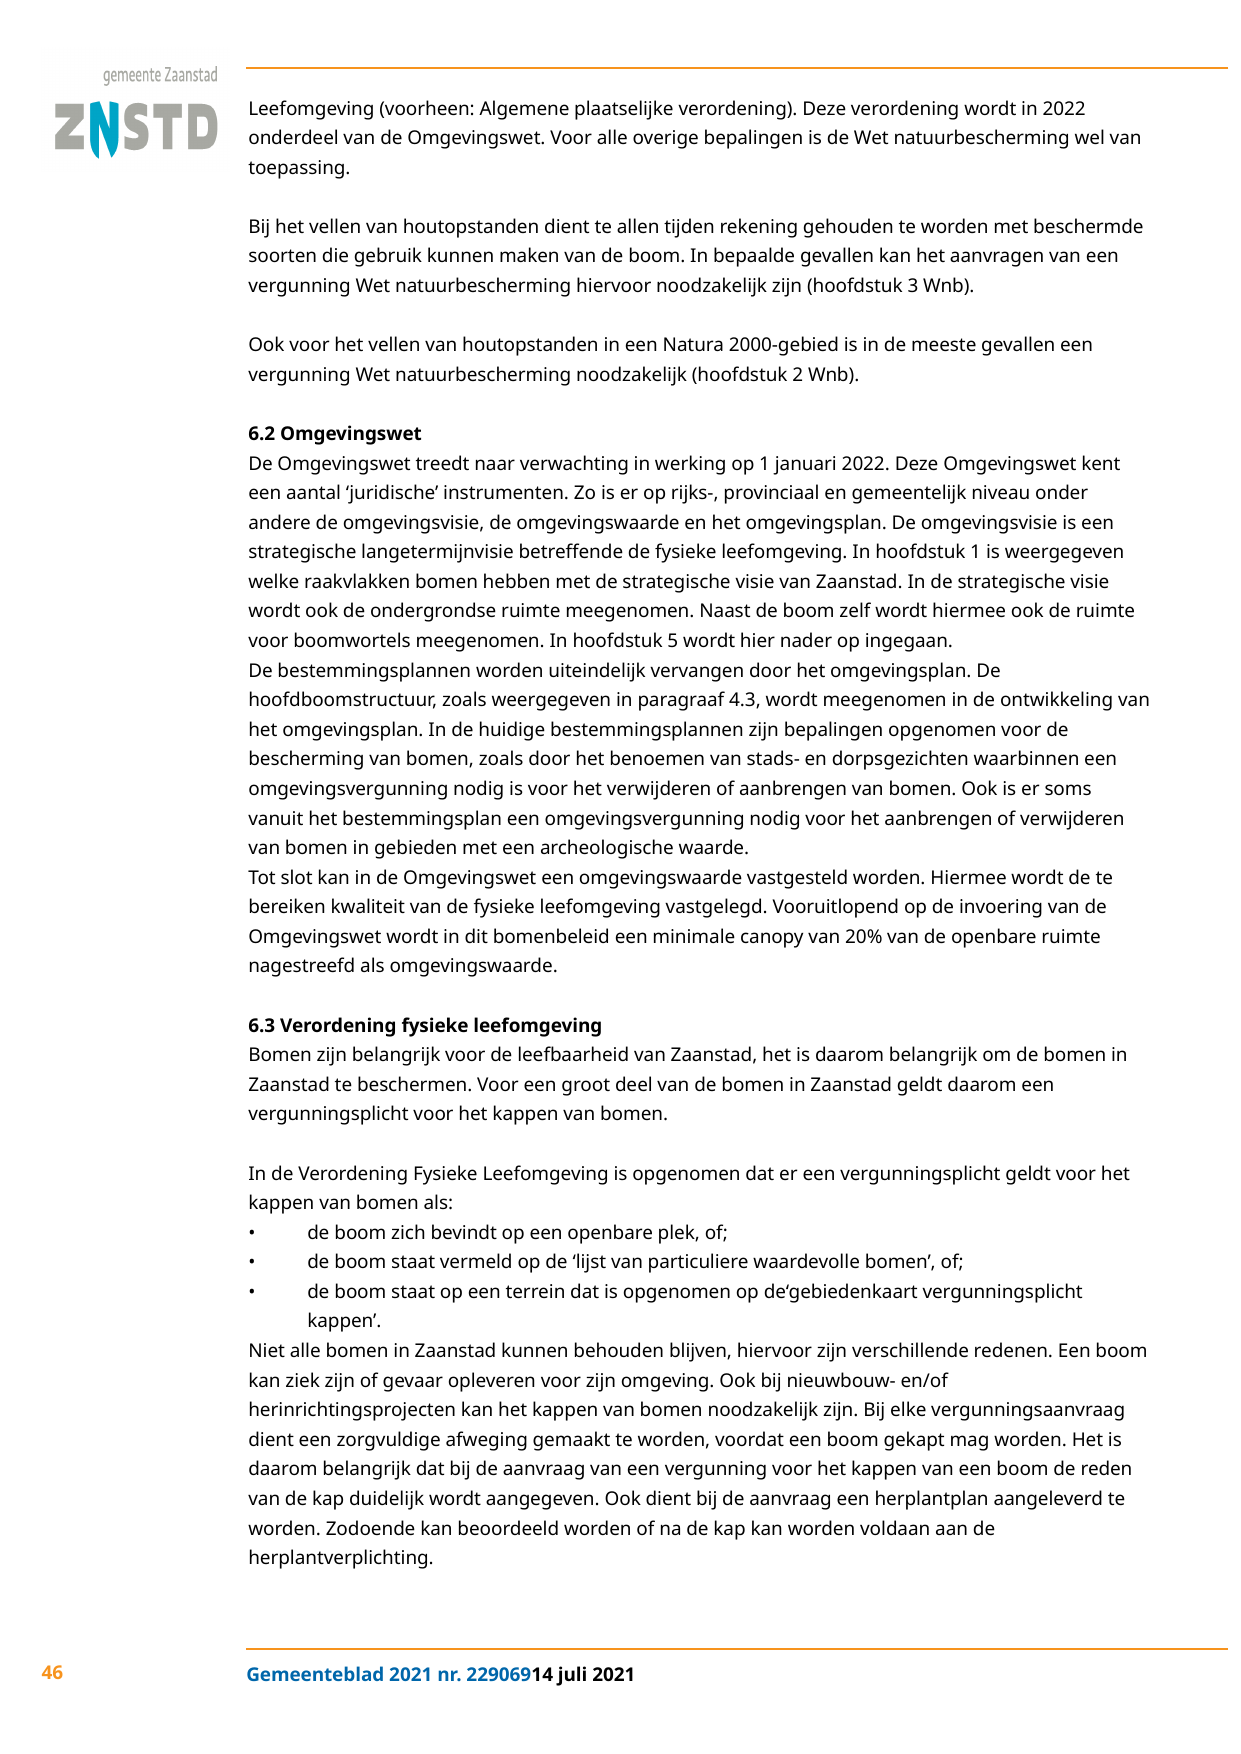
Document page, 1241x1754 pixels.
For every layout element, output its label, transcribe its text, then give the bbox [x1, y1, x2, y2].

text Tot slot kan in de Omgevingswet een omgevingswaarde vastgesteld worden. Hiermee wordt de te bereiken kwaliteit van de fysieke leefomgeving vastgelegd. Vooruitlopend op de invoering van de Omgevingswet wordt in dit bomenbeleid een minimale canopy van 20% van de openbare ruimte nagestreefd als omgevingswaarde. [248, 864, 1152, 978]
list de boom staat vermeld op de ‘lijst van particuliere waardevolle bomen’, of; [248, 1248, 1152, 1274]
text Niet alle bomen in Zaanstad kunnen behouden blijven, hiervoor zijn verschillende redenen. Een boom kan ziek zijn of gevaar opleveren voor zijn omgeving. Ook bij nieuwbouw- en/of herinrichtingsprojecten kan het kappen van bomen noodzakelijk zijn. Bij elke vergunningsaanvraag dient een zorgvuldige afweging gemaakt te worden, voordat een boom gekapt mag worden. Het is daarom belangrijk dat bij de aanvraag van een vergunning voor het kappen van een boom de reden van de kap duidelijk wordt aangegeven. Ook dient bij de aanvraag een herplantplan aangeleverd te worden. Zodoende kan beoordeeld worden of na de kap kan worden voldaan aan de herplantverplichting. [248, 1337, 1152, 1570]
text De Omgevingswet treedt naar verwachting in werking op 1 januari 2022. Deze Omgevingswet kent een aantal ‘juridische’ instrumenten. Zo is er op rijks-, provinciaal en gemeentelijk niveau onder andere de omgevingsvisie, de omgevingswaarde en het omgevingsplan. De omgevingsvisie is een strategische langetermijnvisie betreffende de fysieke leefomgeving. In hoofdstuk 1 is weergegeven welke raakvlakken bomen hebben met de strategische visie van Zaanstad. In de strategische visie wordt ook de ondergrondse ruimte meegenomen. Naast de boom zelf wordt hiermee ook de ruimte voor boomwortels meegenomen. In hoofdstuk 5 wordt hier nader op ingegaan. [248, 450, 1152, 653]
list de boom staat op een terrein dat is opgenomen op de‘gebiedenkaart vergunningsplicht kappen’. [248, 1278, 1152, 1333]
text 6.2 Omgevingswet [248, 420, 1152, 446]
text 6.3 Verordening fysieke leefomgeving [248, 1012, 1152, 1038]
list de boom zich bevindt op een openbare plek, of; [248, 1219, 1152, 1245]
picture [41, 47, 231, 172]
text In de Verordening Fysieke Leefomgeving is opgenomen dat er een vergunningsplicht geldt voor het kappen van bomen als: [248, 1160, 1152, 1215]
text Leefomgeving (voorheen: Algemene plaatselijke verordening). Deze verordening wordt in 2022 onderdeel van de Omgevingswet. Voor alle overige bepalingen is de Wet natuurbescherming wel van toepassing. [248, 95, 1152, 180]
text Ook voor het vellen van houtopstanden in een Natura 2000-gebied is in de meeste gevallen een vergunning Wet natuurbescherming noodzakelijk (hoofdstuk 2 Wnb). [248, 331, 1152, 387]
text Bij het vellen van houtopstanden dient te allen tijden rekening gehouden te worden met beschermde soorten die gebruik kunnen maken van de boom. In bepaalde gevallen kan het aanvragen van een vergunning Wet natuurbescherming hiervoor noodzakelijk zijn (hoofdstuk 3 Wnb). [248, 213, 1152, 298]
text Bomen zijn belangrijk voor de leefbaarheid van Zaanstad, het is daarom belangrijk om de bomen in Zaanstad te beschermen. Voor een groot deel van de bomen in Zaanstad geldt daarom een vergunningsplicht voor het kappen van bomen. [248, 1041, 1152, 1126]
text De bestemmingsplannen worden uiteindelijk vervangen door het omgevingsplan. De hoofdboomstructuur, zoals weergegeven in paragraaf 4.3, wordt meegenomen in de ontwikkeling van het omgevingsplan. In de huidige bestemmingsplannen zijn bepalingen opgenomen voor de bescherming van bomen, zoals door het benoemen van stads- en dorpsgezichten waarbinnen een omgevingsvergunning nodig is voor het verwijderen of aanbrengen van bomen. Ook is er soms vanuit het bestemmingsplan een omgevingsvergunning nodig voor het aanbrengen of verwijderen van bomen in gebieden met een archeologische waarde. [248, 657, 1152, 860]
